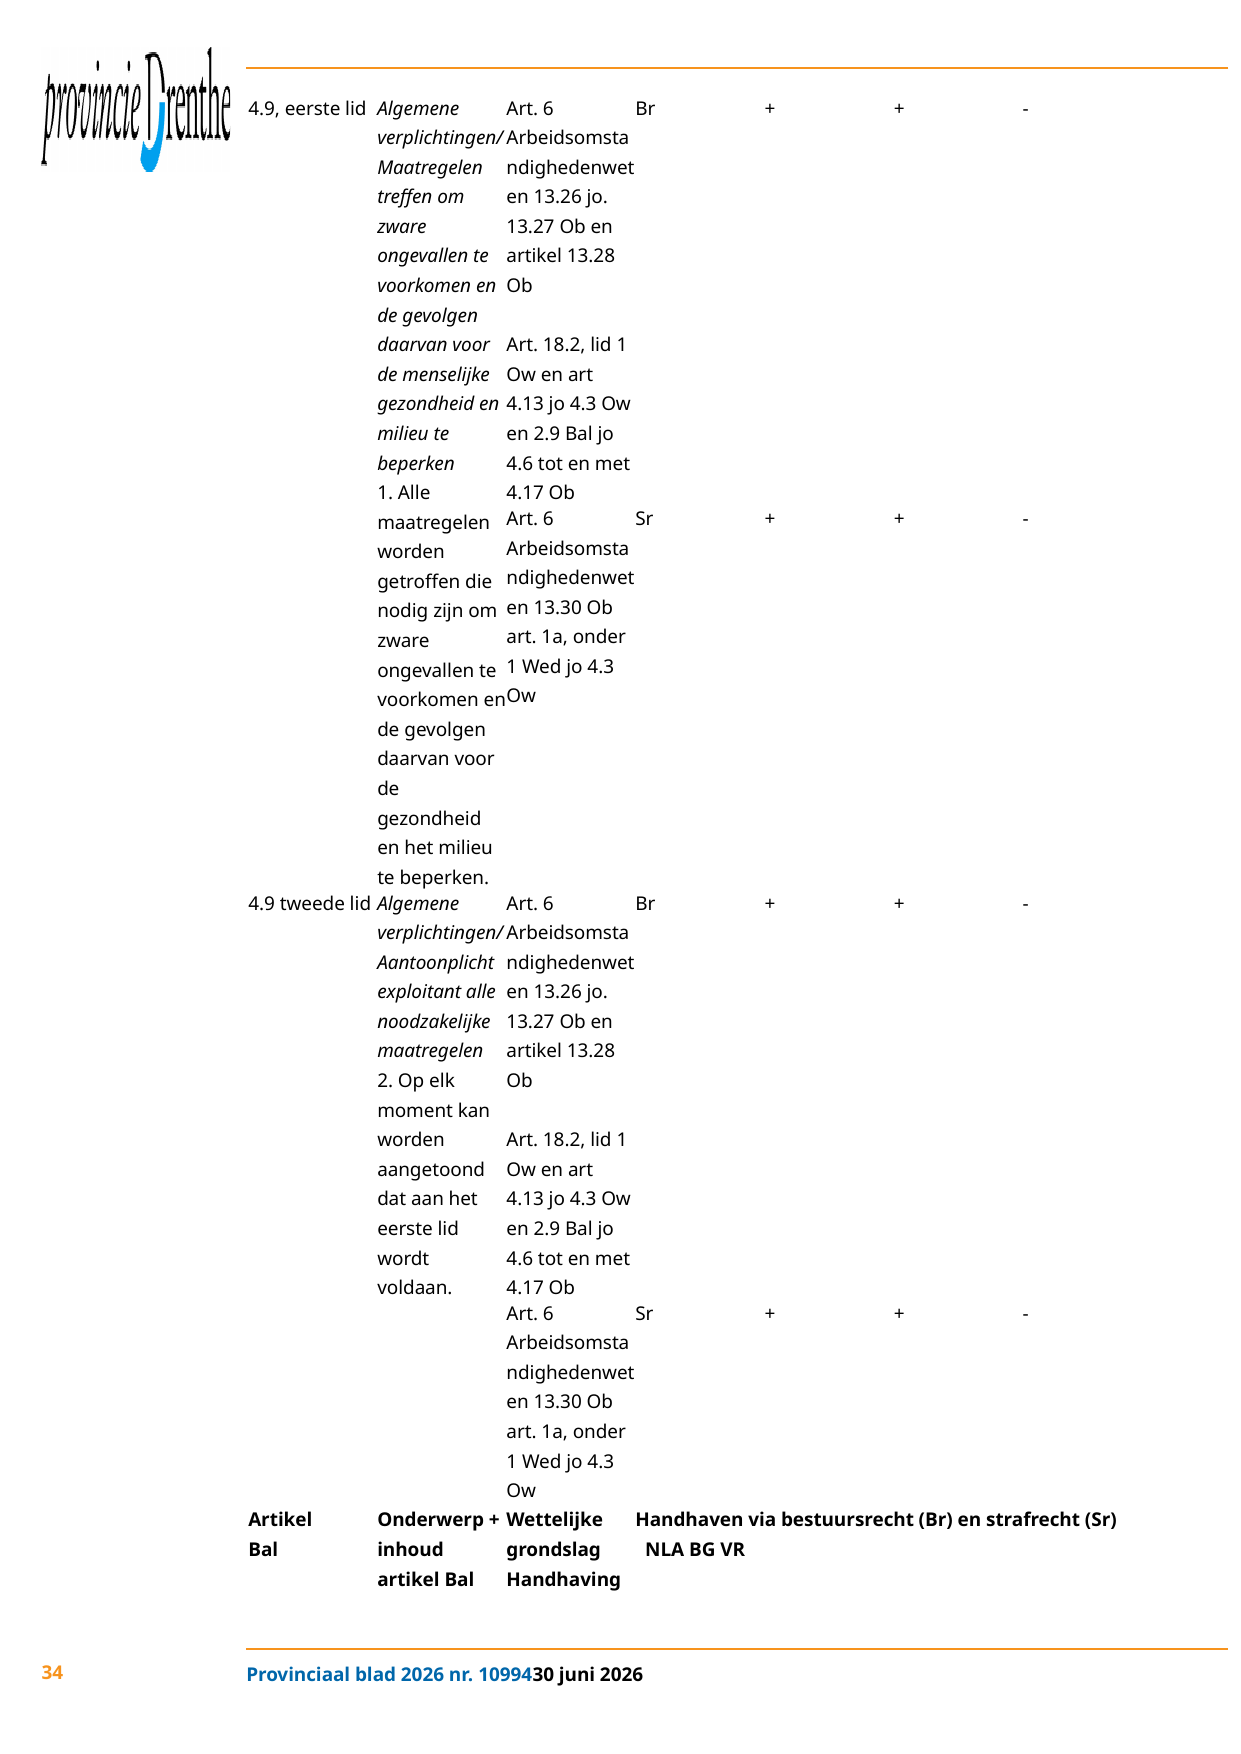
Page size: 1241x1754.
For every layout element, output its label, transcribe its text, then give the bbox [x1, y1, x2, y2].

table_cell Art. 6 Arbeidsomstandighedenwet en 13.30 Ob art. 1a, onder 1 Wed jo 4.3 Ow [506, 1300, 635, 1503]
table_cell + [764, 505, 893, 890]
table_header Handhaven via bestuursrecht (Br) en strafrecht (Sr) NLA BG VR [635, 1507, 1152, 1591]
table_cell - [1023, 505, 1152, 890]
table_cell Sr [635, 505, 764, 890]
table_cell - [1023, 95, 1152, 505]
table_cell + [894, 890, 1022, 1300]
table_cell Sr [635, 1300, 764, 1503]
table_cell Br [635, 890, 764, 1300]
table_cell [377, 1300, 506, 1503]
table_cell Art. 6 Arbeidsomstandighedenwet en 13.26 jo. 13.27 Ob en artikel 13.28 Ob Art. 18.2, lid 1 Ow en art 4.13 jo 4.3 Ow en 2.9 Bal jo 4.6 tot en met 4.17 Ob [506, 890, 635, 1300]
table_cell [248, 1300, 377, 1503]
table_cell Algemene verplichtingen/Maatregelen treffen om zware ongevallen te voorkomen en de gevolgen daarvan voor de menselijke gezondheid en milieu te beperken 1. Alle maatregelen worden getroffen die nodig zijn om zware ongevallen te voorkomen en de gevolgen daarvan voor de gezondheid en het milieu te beperken. [377, 95, 506, 890]
table_cell + [894, 505, 1022, 890]
table_cell Art. 6 Arbeidsomstandighedenwet en 13.26 jo. 13.27 Ob en artikel 13.28 Ob Art. 18.2, lid 1 Ow en art 4.13 jo 4.3 Ow en 2.9 Bal jo 4.6 tot en met 4.17 Ob [506, 95, 635, 505]
table_cell + [764, 95, 893, 505]
table_cell + [894, 95, 1022, 505]
table_cell + [764, 890, 893, 1300]
table_cell Art. 6 Arbeidsomstandighedenwet en 13.30 Ob art. 1a, onder 1 Wed jo 4.3 Ow [506, 505, 635, 890]
table_cell - [1023, 890, 1152, 1300]
picture [41, 47, 231, 172]
table_cell + [894, 1300, 1022, 1503]
table_header Wettelijke grondslag Handhaving [506, 1507, 635, 1591]
table_header Onderwerp + inhoud artikel Bal [377, 1507, 506, 1591]
table_cell 4.9, eerste lid [248, 95, 377, 890]
table_cell + [764, 1300, 893, 1503]
table_cell Algemene verplichtingen/Aantoonplicht exploitant alle noodzakelijke maatregelen 2. Op elk moment kan worden aangetoond dat aan het eerste lid wordt voldaan. [377, 890, 506, 1300]
table_cell 4.9 tweede lid [248, 890, 377, 1300]
table_cell - [1023, 1300, 1152, 1503]
table_header Artikel Bal [248, 1507, 377, 1591]
table_cell Br [635, 95, 764, 505]
